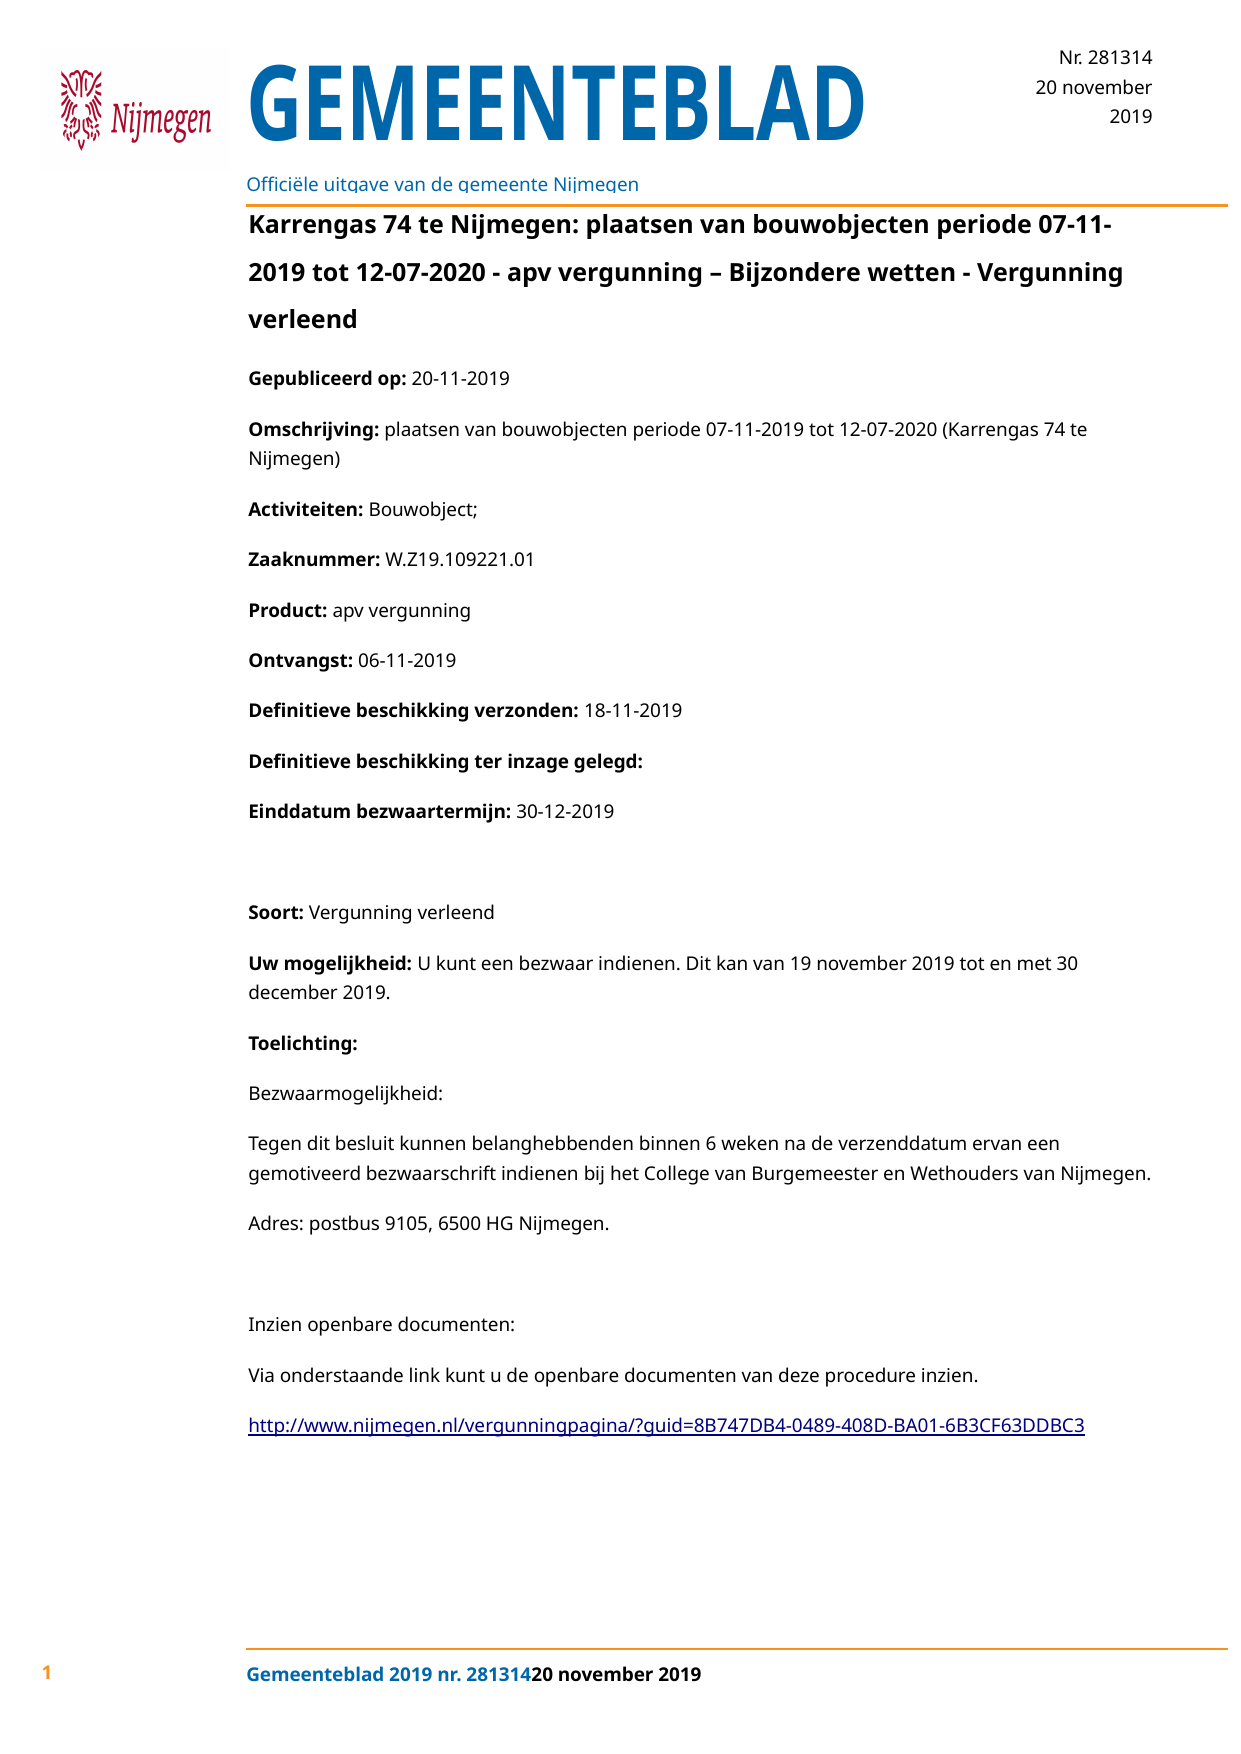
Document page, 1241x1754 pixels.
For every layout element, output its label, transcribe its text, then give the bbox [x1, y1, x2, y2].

text Definitieve beschikking ter inzage gelegd: [248, 748, 1152, 774]
text Karrengas 74 te Nijmegen: plaatsen van bouwobjecten periode 07-11-2019 tot 12-07-2020 - apv vergunning – Bijzondere wetten - Vergunning verleend [248, 207, 1152, 336]
text http://www.nijmegen.nl/vergunningpagina/?guid=8B747DB4-0489-408D-BA01-6B3CF63DDBC3 [248, 1412, 1152, 1438]
text Uw mogelijkheid: U kunt een bezwaar indienen. Dit kan van 19 november 2019 tot en met 30 december 2019. [248, 950, 1152, 1005]
text Adres: postbus 9105, 6500 HG Nijmegen. [248, 1211, 1152, 1236]
text Via onderstaande link kunt u de openbare documenten van deze procedure inzien. [248, 1362, 1152, 1387]
text Definitieve beschikking verzonden: 18-11-2019 [248, 698, 1152, 723]
text Product: apv vergunning [248, 597, 1152, 622]
text Omschrijving: plaatsen van bouwobjecten periode 07-11-2019 tot 12-07-2020 (Karrengas 74 te Nijmegen) [248, 416, 1152, 471]
text Toelichting: [248, 1030, 1152, 1055]
text Soort: Vergunning verleend [248, 899, 1152, 925]
text Bezwaarmogelijkheid: [248, 1080, 1152, 1106]
text Ontvangst: 06-11-2019 [248, 647, 1152, 673]
text Inzien openbare documenten: [248, 1311, 1152, 1337]
text Activiteiten: Bouwobject; [248, 496, 1152, 522]
text Einddatum bezwaartermijn: 30-12-2019 [248, 798, 1152, 824]
text Gepubliceerd op: 20-11-2019 [248, 366, 1152, 391]
text Tegen dit besluit kunnen belanghebbenden binnen 6 weken na de verzenddatum ervan een gemotiveerd bezwaarschrift indienen bij het College van Burgemeester en Wethouders van Nijmegen. [248, 1131, 1152, 1186]
text Zaaknummer: W.Z19.109221.01 [248, 546, 1152, 572]
picture [41, 47, 231, 172]
